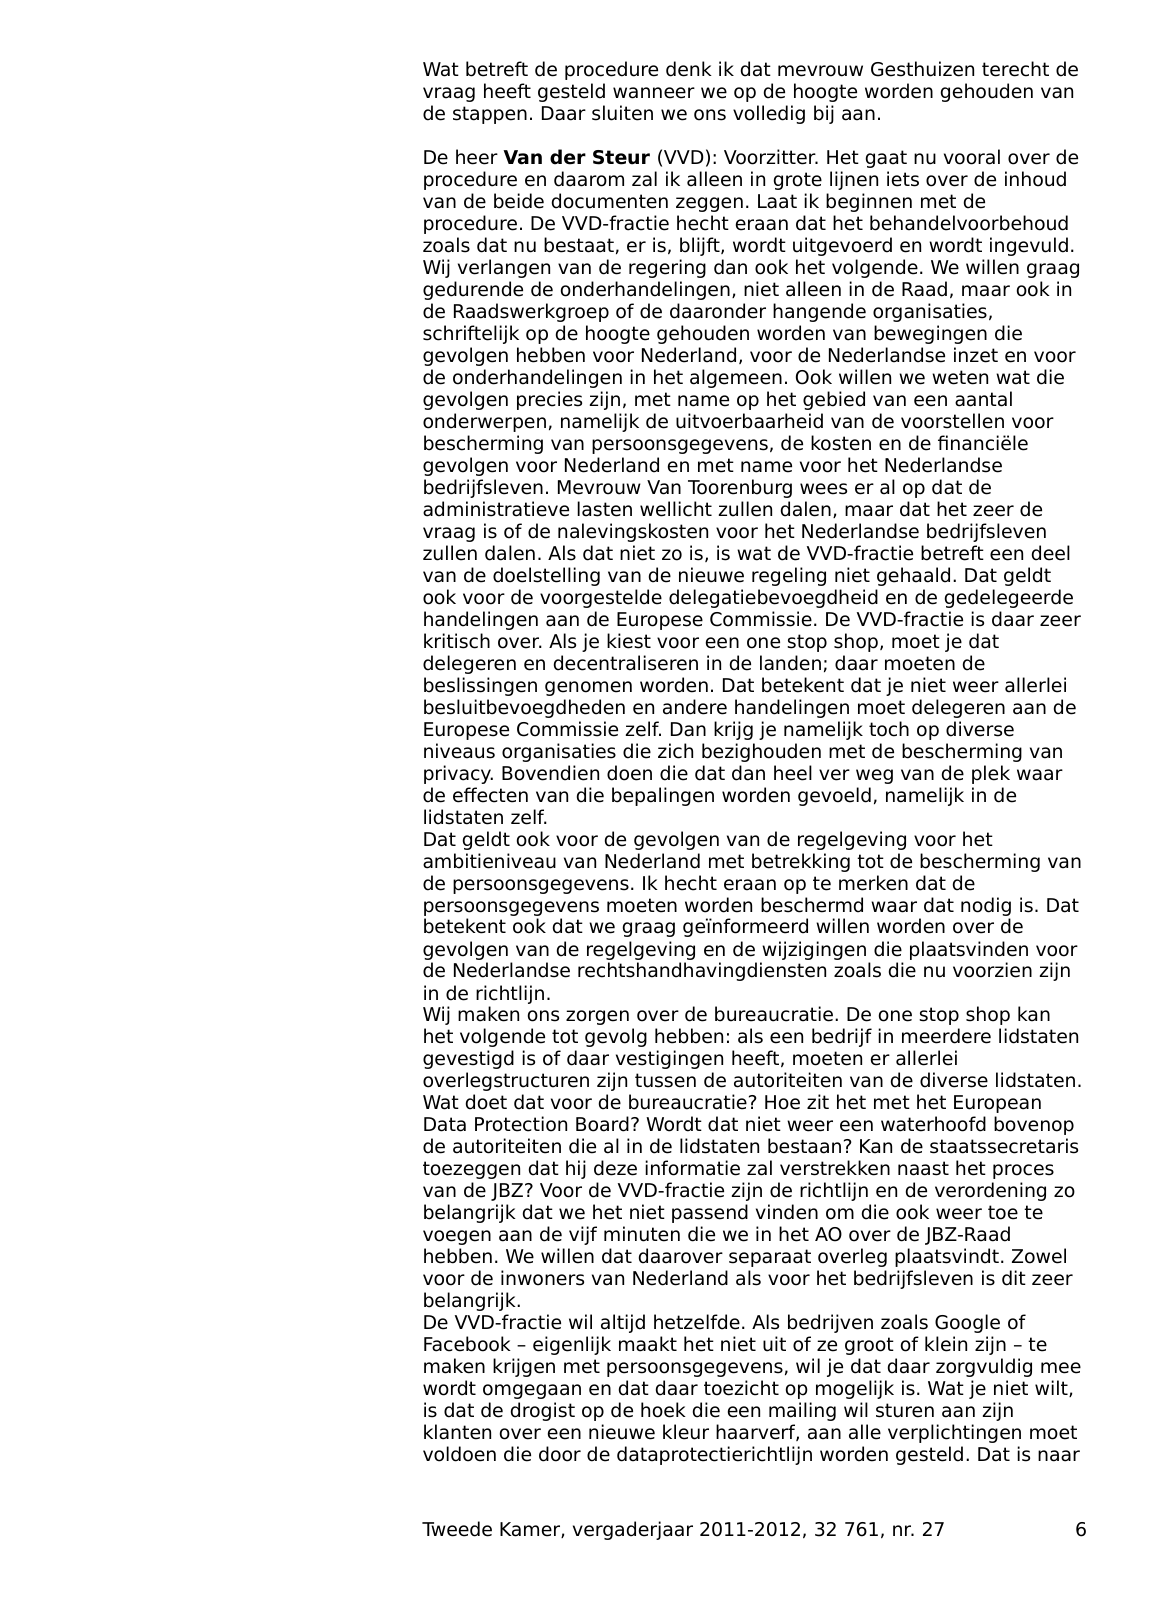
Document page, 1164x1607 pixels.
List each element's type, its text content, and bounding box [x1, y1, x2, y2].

text Wat betreft de procedure denk ik dat mevrouw Gesthuizen terecht de vraag heeft gesteld wanneer we op de hoogte worden gehouden van de stappen. Daar sluiten we ons volledig bij aan. [422, 59, 1087, 125]
text De VVD-fractie wil altijd hetzelfde. Als bedrijven zoals Google of Facebook – eigenlijk maakt het niet uit of ze groot of klein zijn – te maken krijgen met persoonsgegevens, wil je dat daar zorgvuldig mee wordt omgegaan en dat daar toezicht op mogelijk is. Wat je niet wilt, is dat de drogist op de hoek die een mailing wil sturen aan zijn klanten over een nieuwe kleur haarverf, aan alle verplichtingen moet voldoen die door de dataprotectierichtlijn worden gesteld. Dat is naar [422, 1312, 1087, 1466]
text Dat geldt ook voor de gevolgen van de regelgeving voor het ambitieniveau van Nederland met betrekking tot de bescherming van de persoonsgegevens. Ik hecht eraan op te merken dat de persoonsgegevens moeten worden beschermd waar dat nodig is. Dat betekent ook dat we graag geïnformeerd willen worden over de gevolgen van de regelgeving en de wijzigingen die plaatsvinden voor de Nederlandse rechtshandhavingdiensten zoals die nu voorzien zijn in de richtlijn. [422, 828, 1087, 1004]
text Wij maken ons zorgen over de bureaucratie. De one stop shop kan het volgende tot gevolg hebben: als een bedrijf in meerdere lidstaten gevestigd is of daar vestigingen heeft, moeten er allerlei overlegstructuren zijn tussen de autoriteiten van de diverse lidstaten. Wat doet dat voor de bureaucratie? Hoe zit het met het European Data Protection Board? Wordt dat niet weer een waterhoofd bovenop de autoriteiten die al in de lidstaten bestaan? Kan de staatssecretaris toezeggen dat hij deze informatie zal verstrekken naast het proces van de JBZ? Voor de VVD-fractie zijn de richtlijn en de verordening zo belangrijk dat we het niet passend vinden om die ook weer toe te voegen aan de vijf minuten die we in het AO over de JBZ-Raad hebben. We willen dat daarover separaat overleg plaatsvindt. Zowel voor de inwoners van Nederland als voor het bedrijfsleven is dit zeer belangrijk. [422, 1004, 1087, 1312]
text De heer Van der Steur (VVD): Voorzitter. Het gaat nu vooral over de procedure en daarom zal ik alleen in grote lijnen iets over de inhoud van de beide documenten zeggen. Laat ik beginnen met de procedure. De VVD-fractie hecht eraan dat het behandelvoorbehoud zoals dat nu bestaat, er is, blijft, wordt uitgevoerd en wordt ingevuld. Wij verlangen van de regering dan ook het volgende. We willen graag gedurende de onderhandelingen, niet alleen in de Raad, maar ook in de Raadswerkgroep of de daaronder hangende organisaties, schriftelijk op de hoogte gehouden worden van bewegingen die gevolgen hebben voor Nederland, voor de Nederlandse inzet en voor de onderhandelingen in het algemeen. Ook willen we weten wat die gevolgen precies zijn, met name op het gebied van een aantal onderwerpen, namelijk de uitvoerbaarheid van de voorstellen voor bescherming van persoonsgegevens, de kosten en de financiële gevolgen voor Nederland en met name voor het Nederlandse bedrijfsleven. Mevrouw Van Toorenburg wees er al op dat de administratieve lasten wellicht zullen dalen, maar dat het zeer de vraag is of de nalevingskosten voor het Nederlandse bedrijfsleven zullen dalen. Als dat niet zo is, is wat de VVD-fractie betreft een deel van de doelstelling van de nieuwe regeling niet gehaald. Dat geldt ook voor de voorgestelde delegatiebevoegdheid en de gedelegeerde handelingen aan de Europese Commissie. De VVD-fractie is daar zeer kritisch over. Als je kiest voor een one stop shop, moet je dat delegeren en decentraliseren in de landen; daar moeten de beslissingen genomen worden. Dat betekent dat je niet weer allerlei besluitbevoegdheden en andere handelingen moet delegeren aan de Europese Commissie zelf. Dan krijg je namelijk toch op diverse niveaus organisaties die zich bezighouden met de bescherming van privacy. Bovendien doen die dat dan heel ver weg van de plek waar de effecten van die bepalingen worden gevoeld, namelijk in de lidstaten zelf. [422, 147, 1087, 828]
